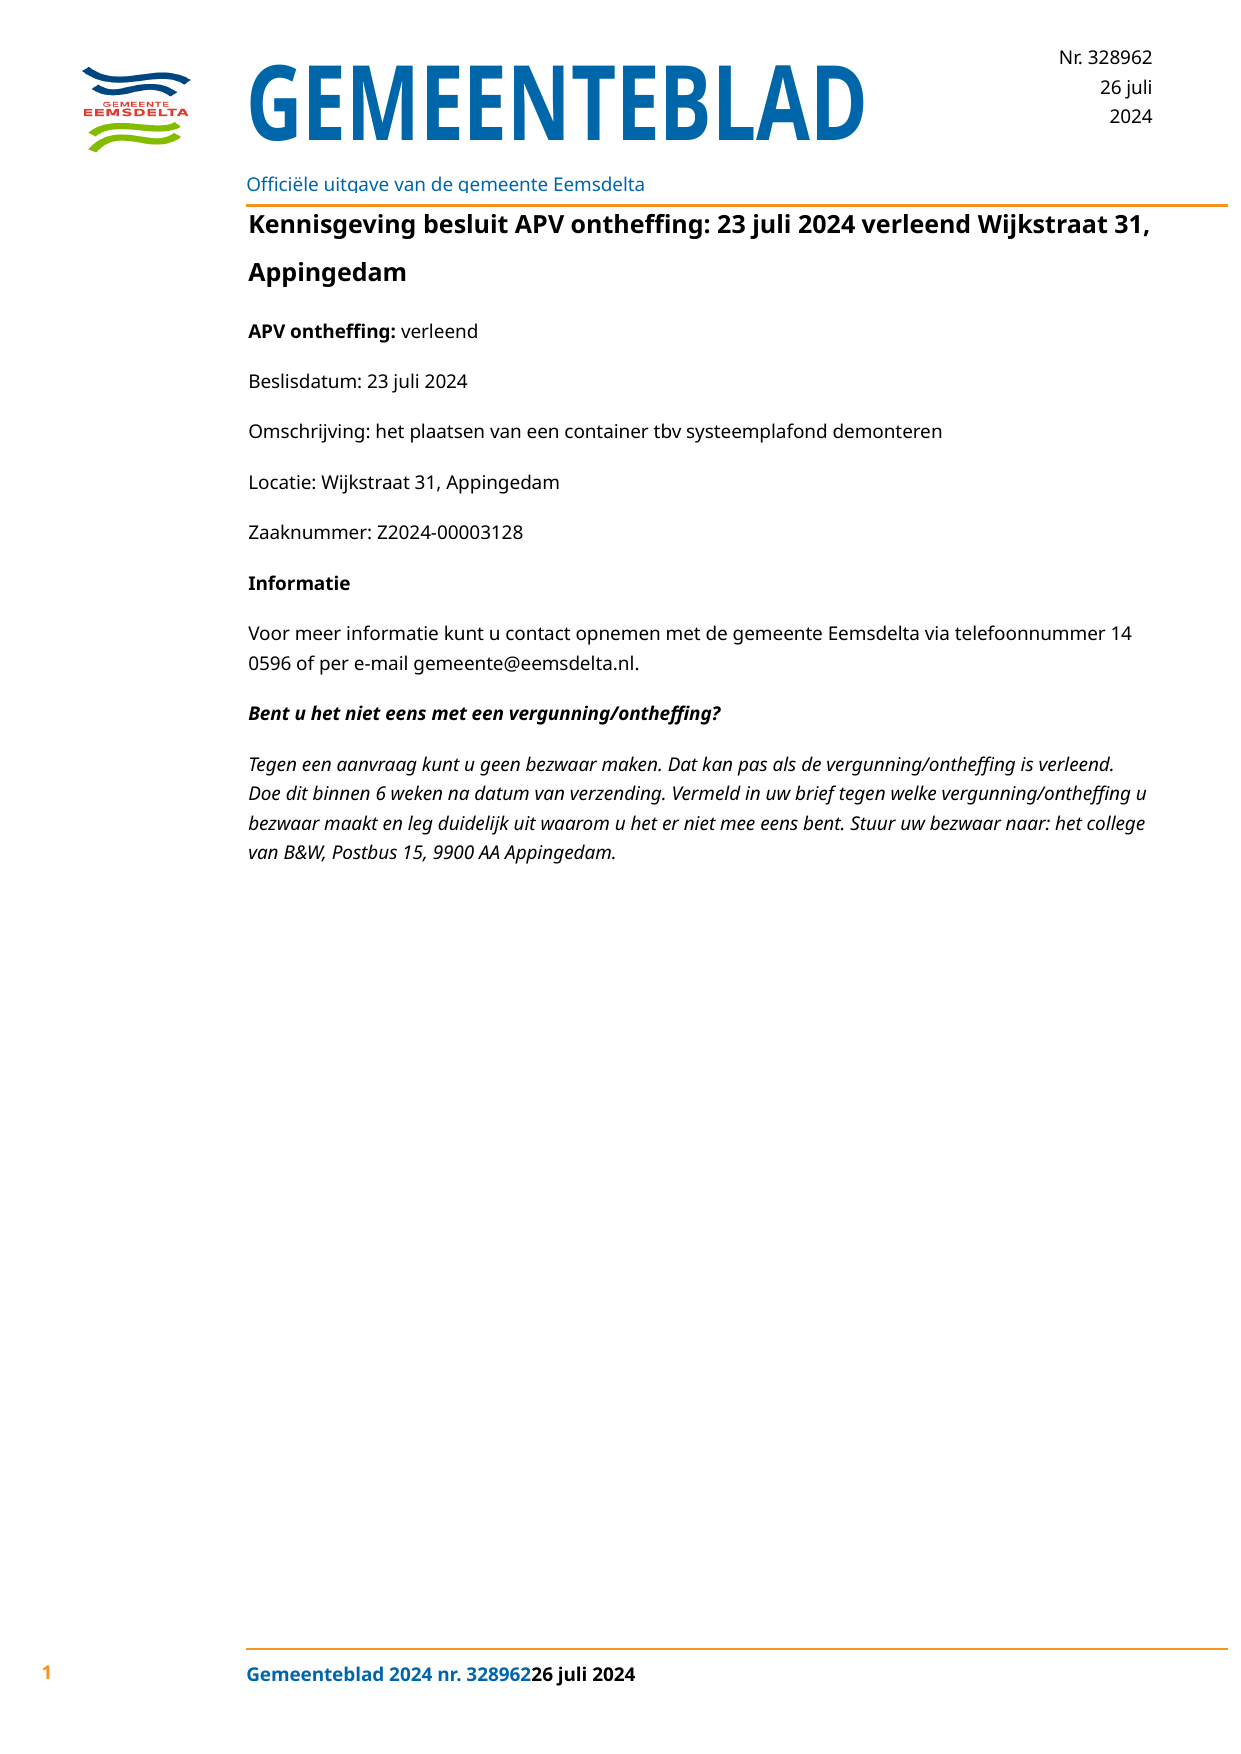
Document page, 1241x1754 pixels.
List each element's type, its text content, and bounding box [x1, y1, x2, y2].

text Zaaknummer: Z2024-00003128 [248, 519, 1152, 545]
text Kennisgeving besluit APV ontheffing: 23 juli 2024 verleend Wijkstraat 31, Appingedam [248, 207, 1152, 288]
text Omschrijving: het plaatsen van een container tbv systeemplafond demonteren [248, 419, 1152, 444]
text Voor meer informatie kunt u contact opnemen met de gemeente Eemsdelta via telefoonnummer 14 0596 of per e-mail gemeente@eemsdelta.nl. [248, 620, 1152, 676]
text Informatie [248, 570, 1152, 596]
text APV ontheffing: verleend [248, 318, 1152, 344]
text Tegen een aanvraag kunt u geen bezwaar maken. Dat kan pas als de vergunning/ontheffing is verleend. Doe dit binnen 6 weken na datum van verzending. Vermeld in uw brief tegen welke vergunning/ontheffing u bezwaar maakt en leg duidelijk uit waarom u het er niet mee eens bent. Stuur uw bezwaar naar: het college van B&W, Postbus 15, 9900 AA Appingedam. [248, 751, 1152, 865]
picture [41, 47, 231, 172]
text Beslisdatum: 23 juli 2024 [248, 368, 1152, 394]
text Bent u het niet eens met een vergunning/ontheffing? [248, 700, 1152, 726]
text Locatie: Wijkstraat 31, Appingedam [248, 469, 1152, 495]
